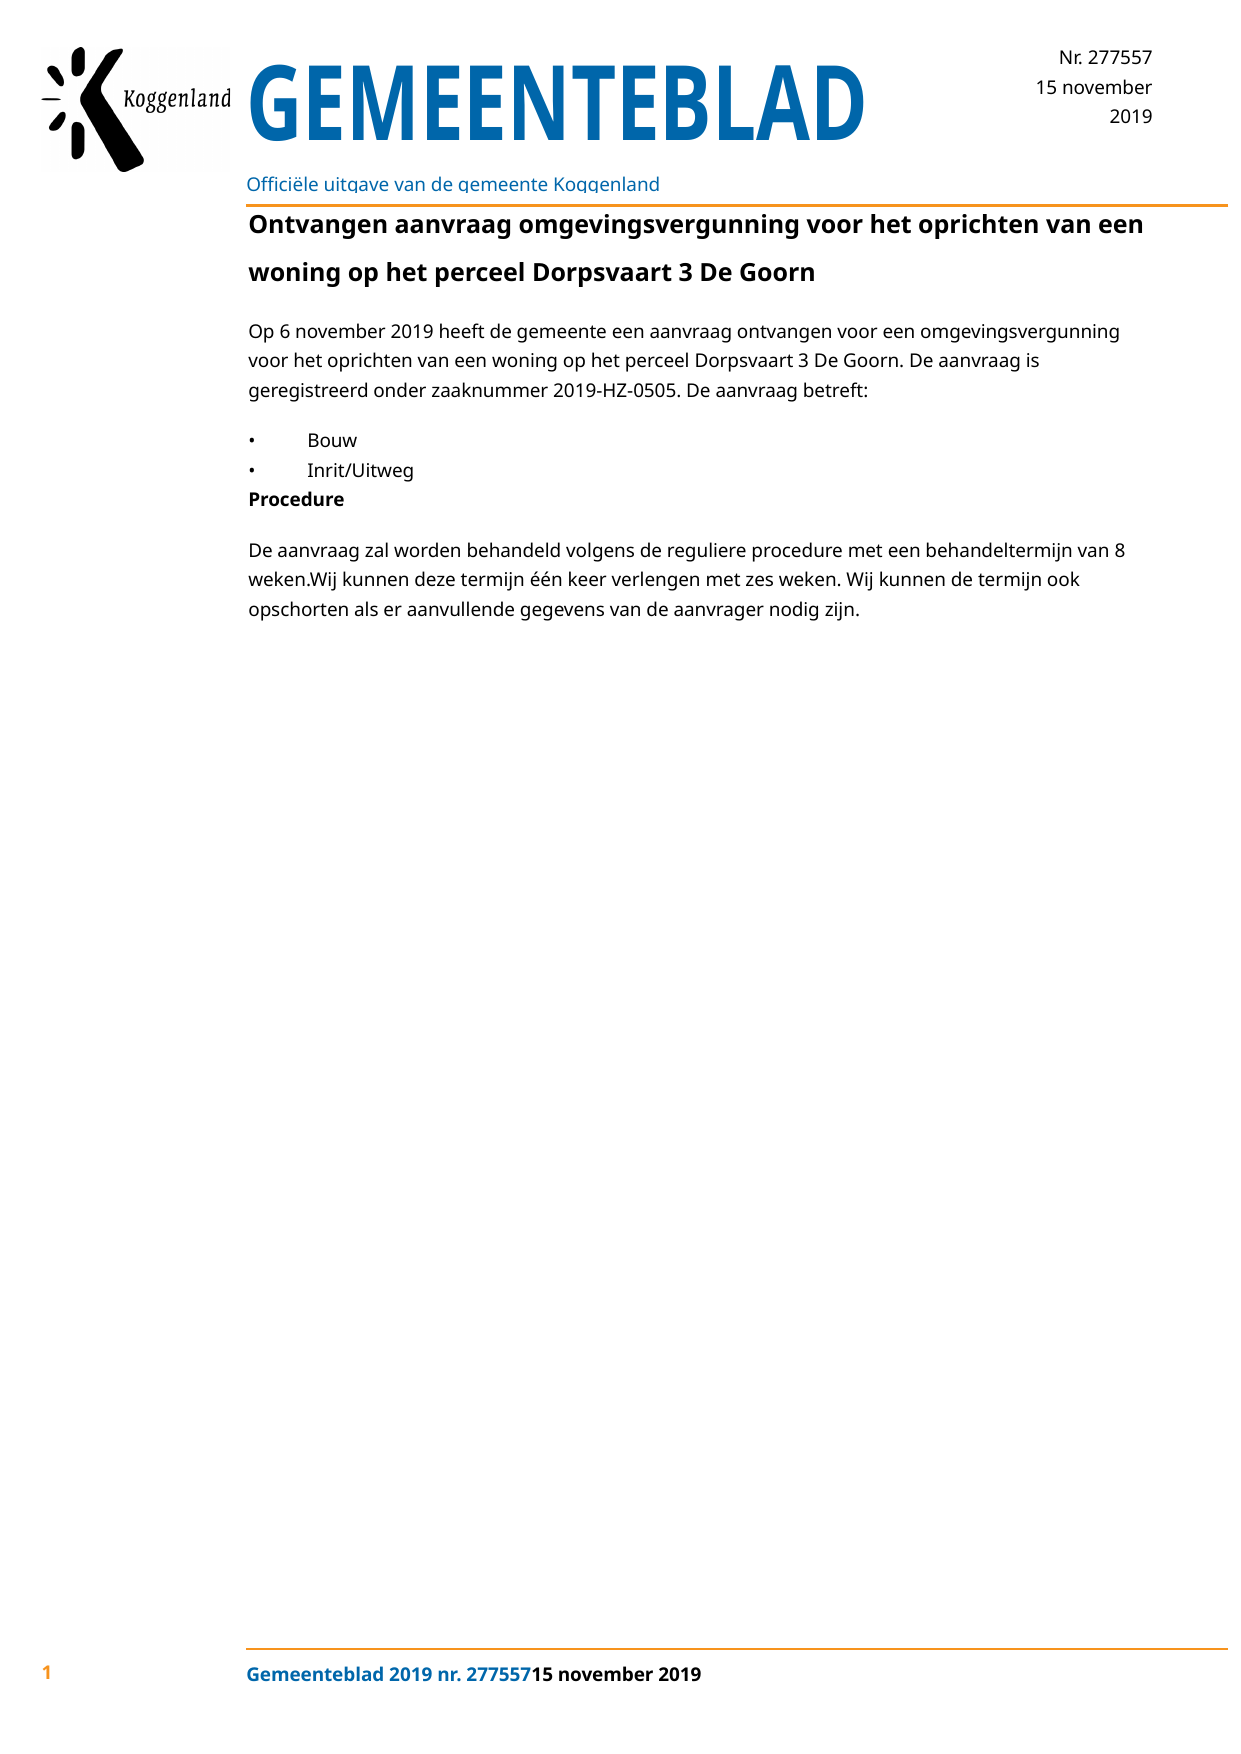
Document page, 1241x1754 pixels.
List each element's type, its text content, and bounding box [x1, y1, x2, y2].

text Procedure [248, 487, 1152, 512]
text Ontvangen aanvraag omgevingsvergunning voor het oprichten van een woning op het perceel Dorpsvaart 3 De Goorn [248, 207, 1152, 288]
list Inrit/Uitweg [248, 457, 1152, 483]
text De aanvraag zal worden behandeld volgens de reguliere procedure met een behandeltermijn van 8 weken.Wij kunnen deze termijn één keer verlengen met zes weken. Wij kunnen de termijn ook opschorten als er aanvullende gegevens van de aanvrager nodig zijn. [248, 537, 1152, 622]
text Op 6 november 2019 heeft de gemeente een aanvraag ontvangen voor een omgevingsvergunning voor het oprichten van een woning op het perceel Dorpsvaart 3 De Goorn. De aanvraag is geregistreerd onder zaaknummer 2019-HZ-0505. De aanvraag betreft: [248, 318, 1152, 403]
picture [41, 47, 231, 172]
list Bouw [248, 427, 1152, 453]
